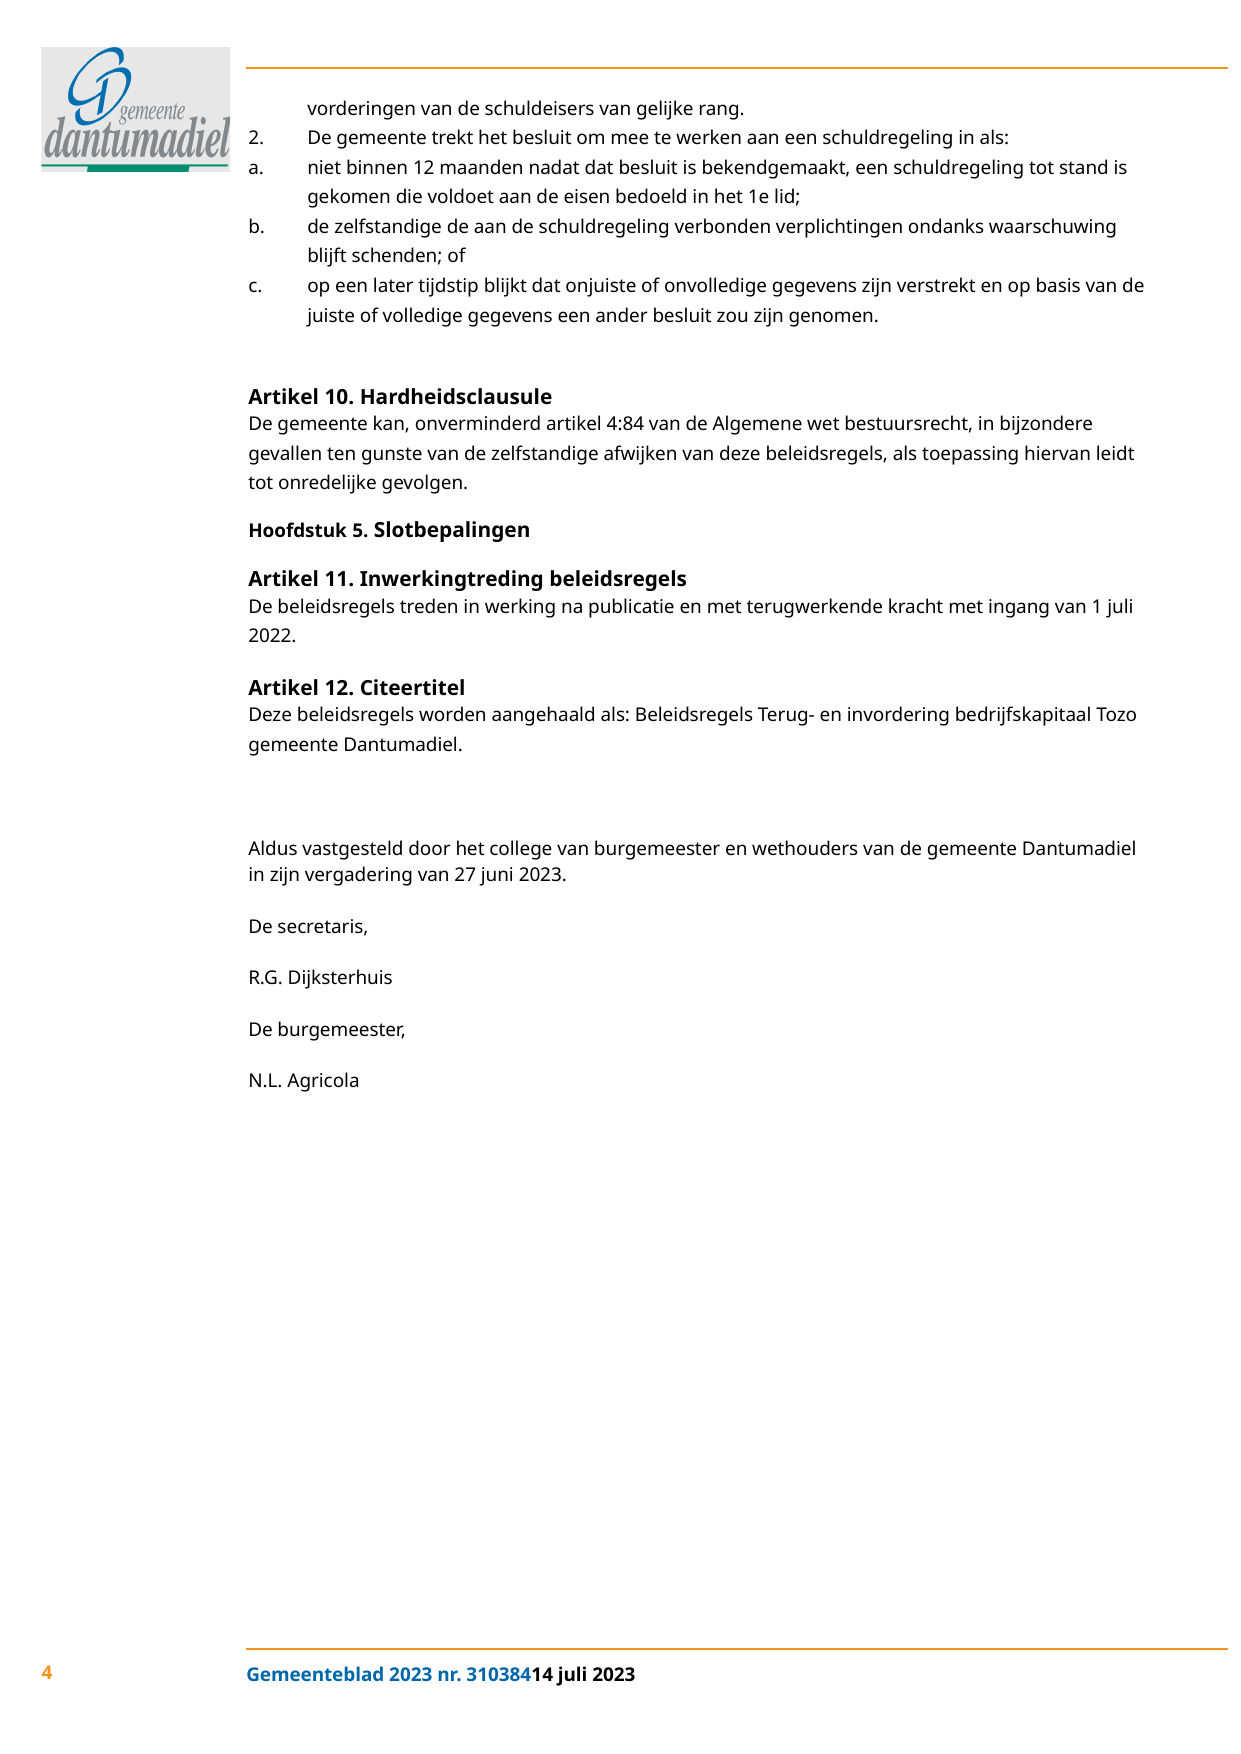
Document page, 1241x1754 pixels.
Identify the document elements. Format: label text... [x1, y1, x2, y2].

text Hoofdstuk 5. Slotbepalingen [248, 515, 1152, 543]
text De burgemeester, [248, 1016, 1152, 1041]
list De gemeente trekt het besluit om mee te werken aan een schuldregeling in als: [248, 124, 1152, 150]
list op een later tijdstip blijkt dat onjuiste of onvolledige gegevens zijn verstrekt en op basis van de juiste of volledige gegevens een ander besluit zou zijn genomen. [248, 272, 1152, 328]
text Deze beleidsregels worden aangehaald als: Beleidsregels Terug- en invordering bedrijfskapitaal Tozo gemeente Dantumadiel. [248, 701, 1152, 757]
text N.L. Agricola [248, 1067, 1152, 1093]
text De gemeente kan, onverminderd artikel 4:84 van de Algemene wet bestuursrecht, in bijzondere gevallen ten gunste van de zelfstandige afwijken van deze beleidsregels, als toepassing hiervan leidt tot onredelijke gevolgen. [248, 410, 1152, 495]
text De secretaris, [248, 913, 1152, 938]
text Aldus vastgesteld door het college van burgemeester en wethouders van de gemeente Dantumadiel in zijn vergadering van 27 juni 2023. [248, 836, 1152, 887]
list niet binnen 12 maanden nadat dat besluit is bekendgemaakt, een schuldregeling tot stand is gekomen die voldoet aan de eisen bedoeld in het 1e lid; [248, 154, 1152, 209]
list vorderingen van de schuldeisers van gelijke rang. [248, 95, 1152, 121]
text R.G. Dijksterhuis [248, 964, 1152, 990]
text Artikel 10. Hardheidsclausule [248, 382, 1152, 410]
picture [41, 47, 231, 172]
text Artikel 12. Citeertitel [248, 673, 1152, 701]
list de zelfstandige de aan de schuldregeling verbonden verplichtingen ondanks waarschuwing blijft schenden; of [248, 213, 1152, 268]
text Artikel 11. Inwerkingtreding beleidsregels [248, 564, 1152, 593]
text De beleidsregels treden in werking na publicatie en met terugwerkende kracht met ingang van 1 juli 2022. [248, 593, 1152, 648]
